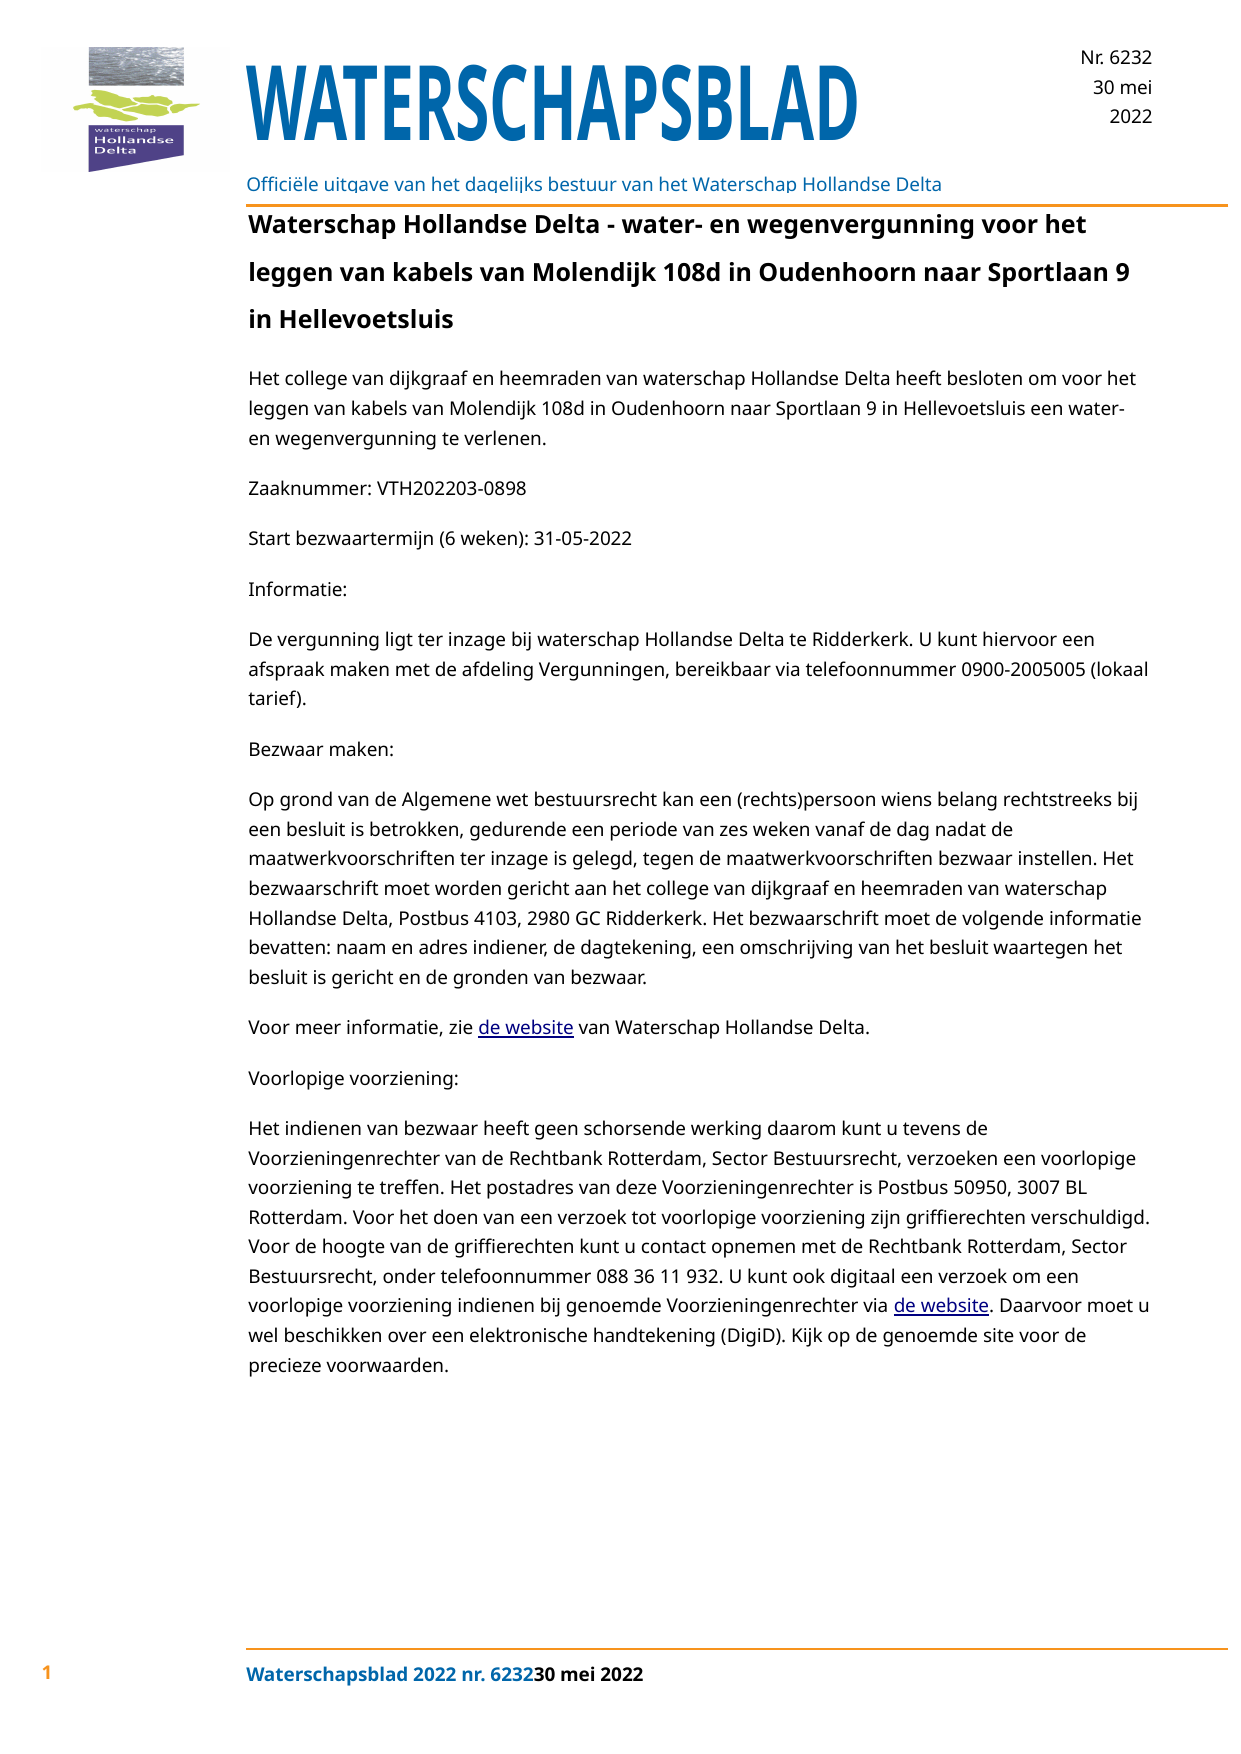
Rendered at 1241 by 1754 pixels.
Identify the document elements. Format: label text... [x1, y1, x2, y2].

text Zaaknummer: VTH202203-0898 [248, 475, 1152, 501]
text Start bezwaartermijn (6 weken): 31-05-2022 [248, 526, 1152, 551]
text Het college van dijkgraaf en heemraden van waterschap Hollandse Delta heeft besloten om voor het leggen van kabels van Molendijk 108d in Oudenhoorn naar Sportlaan 9 in Hellevoetsluis een water- en wegenvergunning te verlenen. [248, 366, 1152, 450]
text Bezwaar maken: [248, 736, 1152, 762]
text Voorlopige voorziening: [248, 1065, 1152, 1090]
text Op grond van de Algemene wet bestuursrecht kan een (rechts)persoon wiens belang rechtstreeks bij een besluit is betrokken, gedurende een periode van zes weken vanaf de dag nadat de maatwerkvoorschriften ter inzage is gelegd, tegen de maatwerkvoorschriften bezwaar instellen. Het bezwaarschrift moet worden gericht aan het college van dijkgraaf en heemraden van waterschap Hollandse Delta, Postbus 4103, 2980 GC Ridderkerk. Het bezwaarschrift moet de volgende informatie bevatten: naam en adres indiener, de dagtekening, een omschrijving van het besluit waartegen het besluit is gericht en de gronden van bezwaar. [248, 786, 1152, 989]
text Waterschap Hollandse Delta - water- en wegenvergunning voor het leggen van kabels van Molendijk 108d in Oudenhoorn naar Sportlaan 9 in Hellevoetsluis [248, 207, 1152, 336]
text Voor meer informatie, zie de website van Waterschap Hollandse Delta. [248, 1014, 1152, 1040]
text Informatie: [248, 576, 1152, 602]
picture [41, 47, 231, 172]
text De vergunning ligt ter inzage bij waterschap Hollandse Delta te Ridderkerk. U kunt hiervoor een afspraak maken met de afdeling Vergunningen, bereikbaar via telefoonnummer 0900-2005005 (lokaal tarief). [248, 626, 1152, 711]
text Het indienen van bezwaar heeft geen schorsende werking daarom kunt u tevens de Voorzieningenrechter van de Rechtbank Rotterdam, Sector Bestuursrecht, verzoeken een voorlopige voorziening te treffen. Het postadres van deze Voorzieningenrechter is Postbus 50950, 3007 BL Rotterdam. Voor het doen van een verzoek tot voorlopige voorziening zijn griffierechten verschuldigd. Voor de hoogte van de griffierechten kunt u contact opnemen met de Rechtbank Rotterdam, Sector Bestuursrecht, onder telefoonnummer 088 36 11 932. U kunt ook digitaal een verzoek om een voorlopige voorziening indienen bij genoemde Voorzieningenrechter via de website. Daarvoor moet u wel beschikken over een elektronische handtekening (DigiD). Kijk op de genoemde site voor de precieze voorwaarden. [248, 1115, 1152, 1377]
